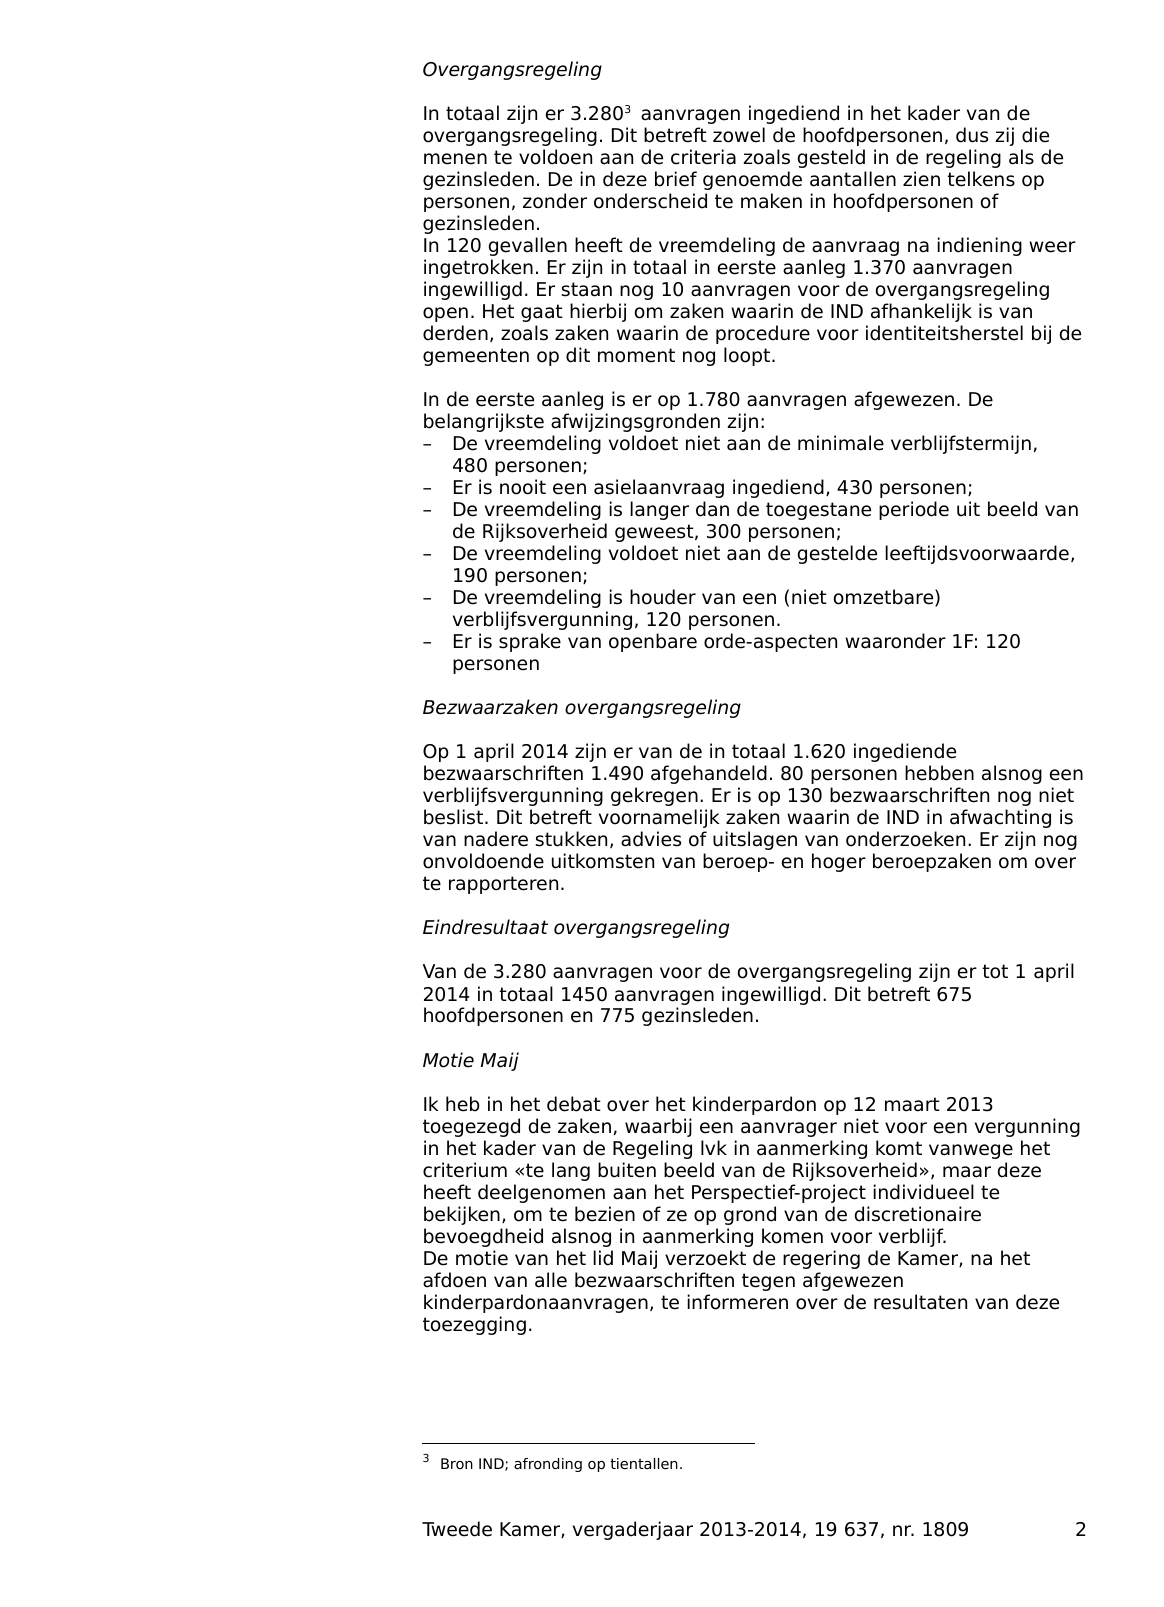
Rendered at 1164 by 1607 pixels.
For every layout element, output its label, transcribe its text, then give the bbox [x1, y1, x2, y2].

text Van de 3.280 aanvragen voor de overgangsregeling zijn er tot 1 april 2014 in totaal 1450 aanvragen ingewilligd. Dit betreft 675 hoofdpersonen en 775 gezinsleden. [422, 961, 1087, 1027]
text In 120 gevallen heeft de vreemdeling de aanvraag na indiening weer ingetrokken. Er zijn in totaal in eerste aanleg 1.370 aanvragen ingewilligd. Er staan nog 10 aanvragen voor de overgangsregeling open. Het gaat hierbij om zaken waarin de IND afhankelijk is van derden, zoals zaken waarin de procedure voor identiteitsherstel bij de gemeenten op dit moment nog loopt. [422, 235, 1087, 367]
text – Er is nooit een asielaanvraag ingediend, 430 personen; [422, 477, 1087, 499]
subtitle Bezwaarzaken overgangsregeling [422, 697, 1087, 719]
text – De vreemdeling voldoet niet aan de gestelde leeftijdsvoorwaarde, 190 personen; [422, 543, 1087, 587]
text – De vreemdeling voldoet niet aan de minimale verblijfstermijn, 480 personen; [422, 433, 1087, 477]
subtitle Eindresultaat overgangsregeling [422, 917, 1087, 939]
text In totaal zijn er 3.280 aanvragen ingediend in het kader van de overgangsregeling. Dit betreft zowel de hoofdpersonen, dus zij die menen te voldoen aan de criteria zoals gesteld in de regeling als de gezinsleden. De in deze brief genoemde aantallen zien telkens op personen, zonder onderscheid te maken in hoofdpersonen of gezinsleden. [422, 103, 1087, 235]
text Ik heb in het debat over het kinderpardon op 12 maart 2013 toegezegd de zaken, waarbij een aanvrager niet voor een vergunning in het kader van de Regeling lvk in aanmerking komt vanwege het criterium «te lang buiten beeld van de Rijksoverheid», maar deze heeft deelgenomen aan het Perspectief-project individueel te bekijken, om te bezien of ze op grond van de discretionaire bevoegdheid alsnog in aanmerking komen voor verblijf. [422, 1094, 1087, 1248]
subtitle Motie Maij [422, 1049, 1087, 1072]
subtitle Overgangsregeling [422, 59, 1087, 81]
text – De vreemdeling is langer dan de toegestane periode uit beeld van de Rijksoverheid geweest, 300 personen; [422, 499, 1087, 543]
text In de eerste aanleg is er op 1.780 aanvragen afgewezen. De belangrijkste afwijzingsgronden zijn: [422, 389, 1087, 433]
text – Er is sprake van openbare orde-aspecten waaronder 1F: 120 personen [422, 631, 1087, 675]
text Bron IND; afronding op tientallen. [422, 1452, 1087, 1474]
text Op 1 april 2014 zijn er van de in totaal 1.620 ingediende bezwaarschriften 1.490 afgehandeld. 80 personen hebben alsnog een verblijfsvergunning gekregen. Er is op 130 bezwaarschriften nog niet beslist. Dit betreft voornamelijk zaken waarin de IND in afwachting is van nadere stukken, advies of uitslagen van onderzoeken. Er zijn nog onvoldoende uitkomsten van beroep- en hoger beroepzaken om over te rapporteren. [422, 741, 1087, 895]
text De motie van het lid Maij verzoekt de regering de Kamer, na het afdoen van alle bezwaarschriften tegen afgewezen kinderpardonaanvragen, te informeren over de resultaten van deze toezegging. [422, 1248, 1087, 1336]
text – De vreemdeling is houder van een (niet omzetbare) verblijfsvergunning, 120 personen. [422, 587, 1087, 631]
